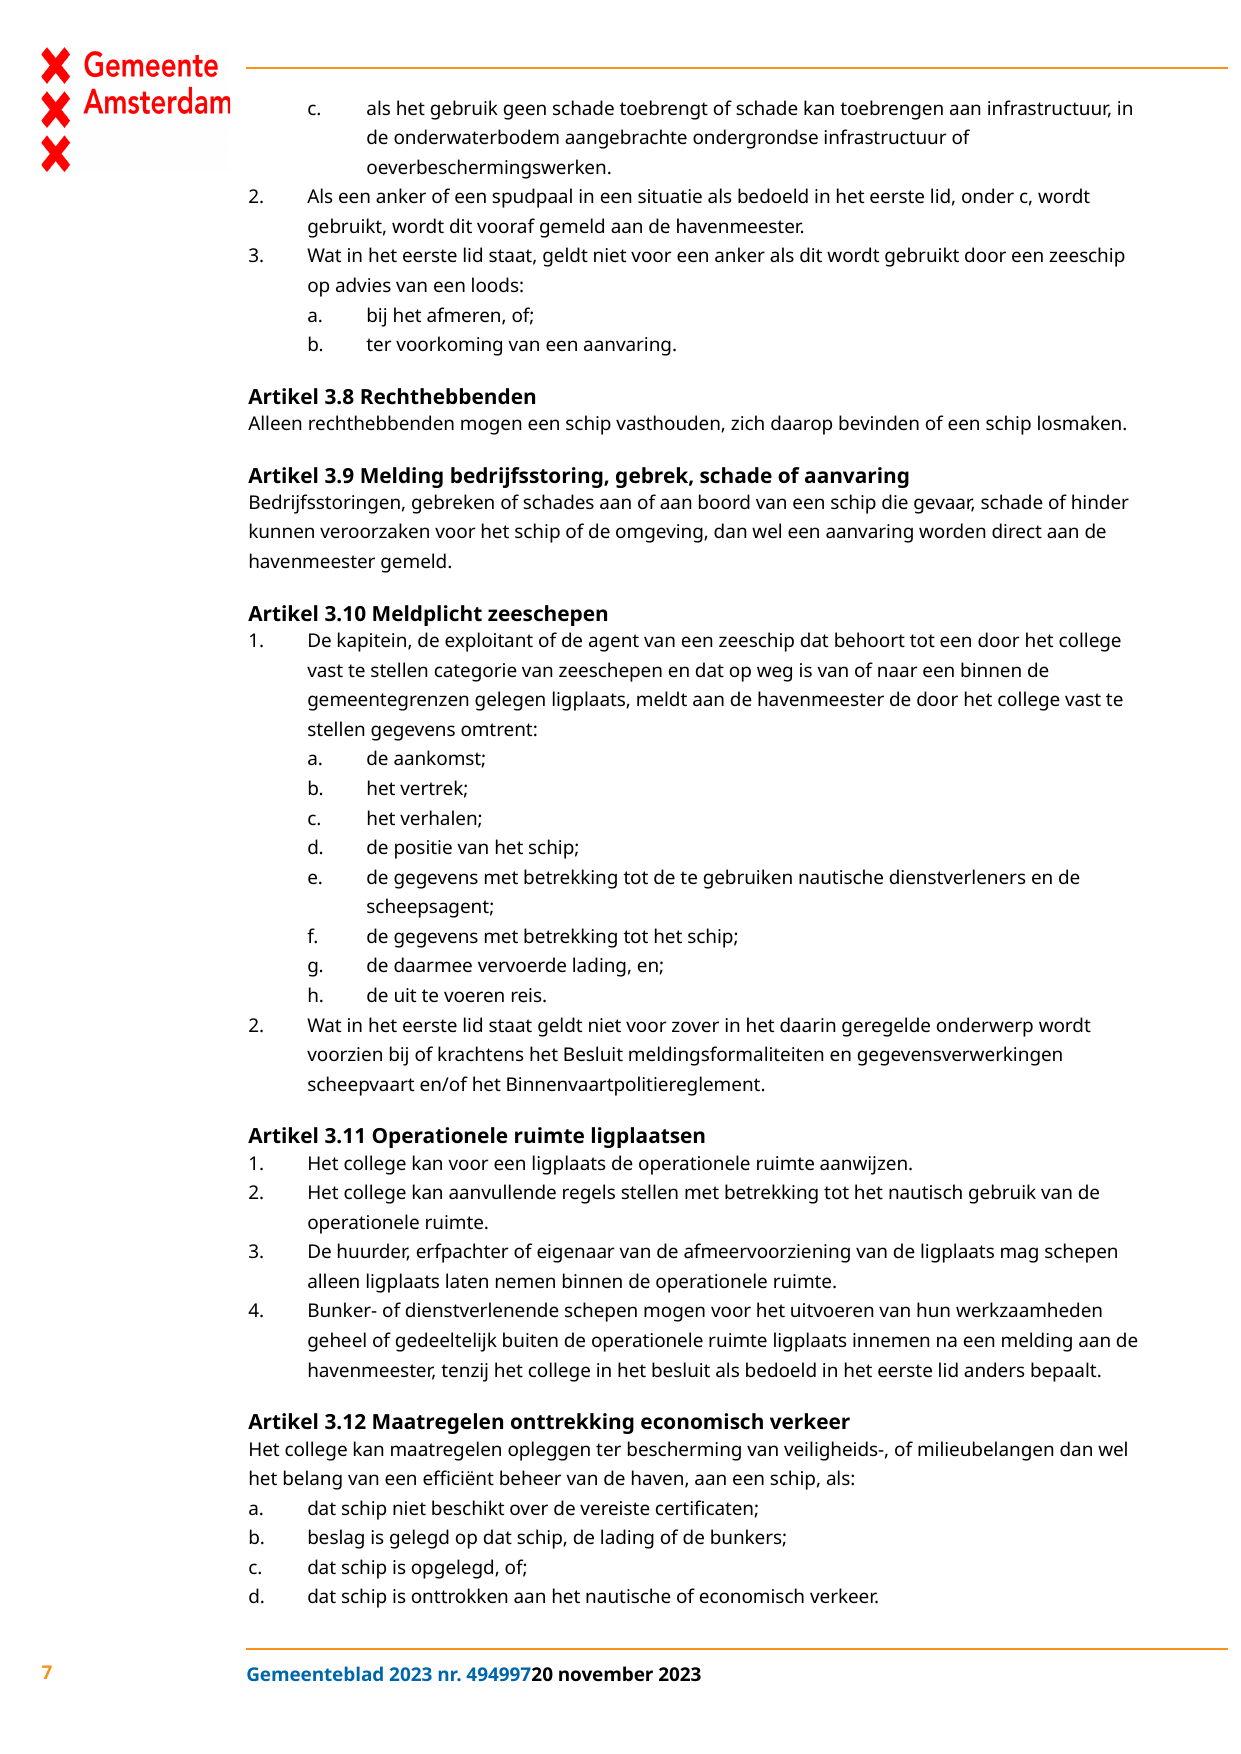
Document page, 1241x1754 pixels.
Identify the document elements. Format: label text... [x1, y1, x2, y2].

list de uit te voeren reis. [307, 982, 1152, 1008]
text Artikel 3.9 Melding bedrijfsstoring, gebrek, schade of aanvaring [248, 461, 1152, 489]
list Als een anker of een spudpaal in een situatie als bedoeld in het eerste lid, onder c, wordt gebruikt, wordt dit vooraf gemeld aan de havenmeester. [248, 183, 1152, 239]
text Artikel 3.10 Meldplicht zeeschepen [248, 599, 1152, 627]
list Wat in het eerste lid staat geldt niet voor zover in het daarin geregelde onderwerp wordt voorzien bij of krachtens het Besluit meldingsformaliteiten en gegevensverwerkingen scheepvaart en/of het Binnenvaartpolitiereglement. [248, 1012, 1152, 1097]
list De huurder, erfpachter of eigenaar van de afmeervoorziening van de ligplaats mag schepen alleen ligplaats laten nemen binnen de operationele ruimte. [248, 1238, 1152, 1294]
text Alleen rechthebbenden mogen een schip vasthouden, zich daarop bevinden of een schip losmaken. [248, 410, 1152, 436]
list de gegevens met betrekking tot het schip; [307, 923, 1152, 949]
text Artikel 3.8 Rechthebbenden [248, 382, 1152, 410]
text Artikel 3.11 Operationele ruimte ligplaatsen [248, 1121, 1152, 1150]
list Het college kan voor een ligplaats de operationele ruimte aanwijzen. [248, 1150, 1152, 1176]
list als het gebruik geen schade toebrengt of schade kan toebrengen aan infrastructuur, in de onderwaterbodem aangebrachte ondergrondse infrastructuur of oeverbeschermingswerken. [307, 95, 1152, 180]
list Het college kan aanvullende regels stellen met betrekking tot het nautisch gebruik van de operationele ruimte. [248, 1179, 1152, 1235]
text Bedrijfsstoringen, gebreken of schades aan of aan boord van een schip die gevaar, schade of hinder kunnen veroorzaken voor het schip of de omgeving, dan wel een aanvaring worden direct aan de havenmeester gemeld. [248, 489, 1152, 574]
picture [41, 47, 231, 172]
list ter voorkoming van een aanvaring. [307, 331, 1152, 357]
list Wat in het eerste lid staat, geldt niet voor een anker als dit wordt gebruikt door een zeeschip op advies van een loods: [248, 243, 1152, 298]
list dat schip is opgelegd, of; [248, 1554, 1152, 1580]
list het verhalen; [307, 805, 1152, 830]
text Artikel 3.12 Maatregelen onttrekking economisch verkeer [248, 1407, 1152, 1436]
list De kapitein, de exploitant of de agent van een zeeschip dat behoort tot een door het college vast te stellen categorie van zeeschepen en dat op weg is van of naar een binnen de gemeentegrenzen gelegen ligplaats, meldt aan de havenmeester de door het college vast te stellen gegevens omtrent: [248, 627, 1152, 742]
list dat schip niet beschikt over de vereiste certificaten; [248, 1495, 1152, 1521]
list Bunker- of dienstverlenende schepen mogen voor het uitvoeren van hun werkzaamheden geheel of gedeeltelijk buiten de operationele ruimte ligplaats innemen na een melding aan de havenmeester, tenzij het college in het besluit als bedoeld in het eerste lid anders bepaalt. [248, 1298, 1152, 1383]
text Het college kan maatregelen opleggen ter bescherming van veiligheids-, of milieubelangen dan wel het belang van een efficiënt beheer van de haven, aan een schip, als: [248, 1436, 1152, 1491]
list dat schip is onttrokken aan het nautische of economisch verkeer. [248, 1584, 1152, 1609]
list beslag is gelegd op dat schip, de lading of de bunkers; [248, 1524, 1152, 1550]
list de aankomst; [307, 746, 1152, 771]
list het vertrek; [307, 775, 1152, 801]
list bij het afmeren, of; [307, 302, 1152, 328]
list de gegevens met betrekking tot de te gebruiken nautische dienstverleners en de scheepsagent; [307, 864, 1152, 919]
list de daarmee vervoerde lading, en; [307, 953, 1152, 978]
list de positie van het schip; [307, 834, 1152, 860]
